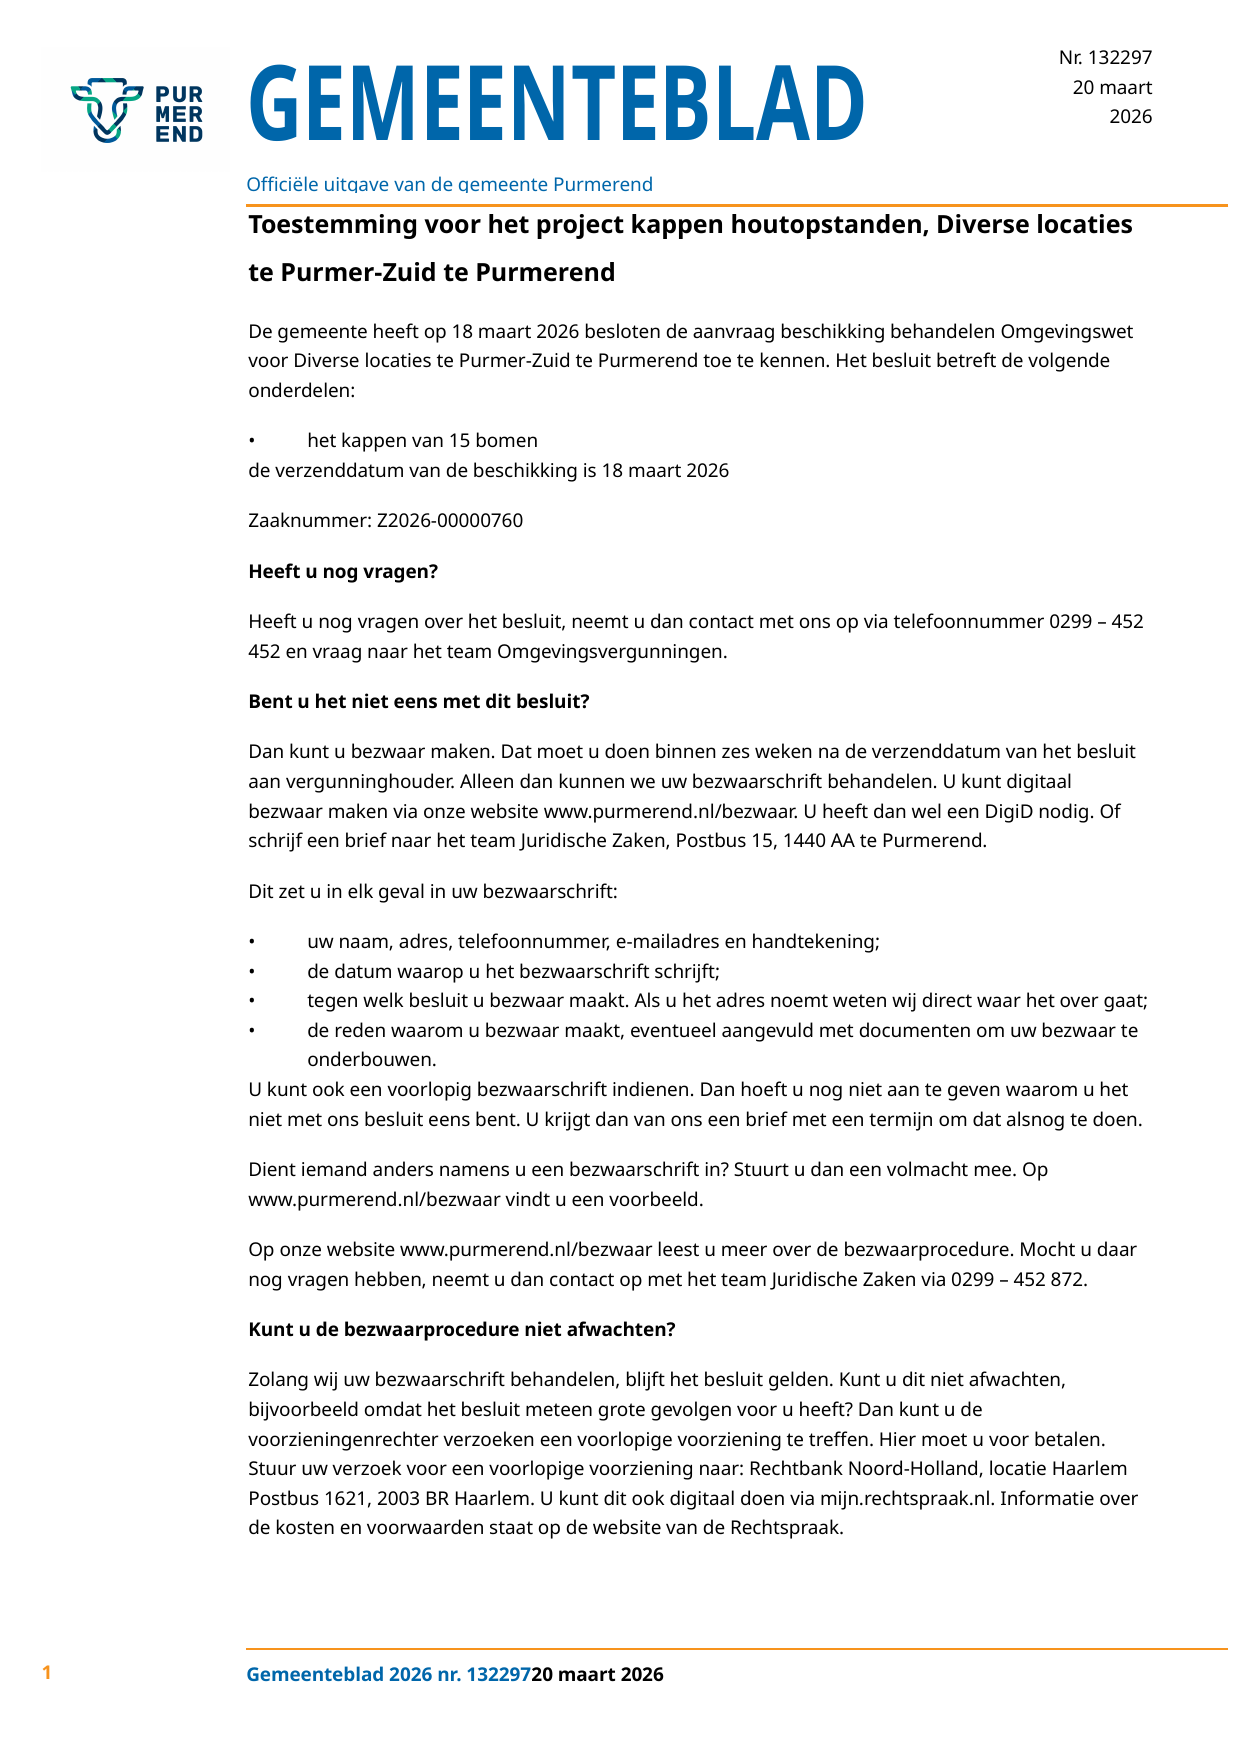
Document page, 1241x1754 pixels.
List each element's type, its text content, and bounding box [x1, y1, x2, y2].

text Kunt u de bezwaarprocedure niet afwachten? [248, 1316, 1152, 1342]
text Zaaknummer: Z2026-00000760 [248, 507, 1152, 533]
list uw naam, adres, telefoonnummer, e-mailadres en handtekening; [248, 928, 1152, 954]
text Zolang wij uw bezwaarschrift behandelen, blijft het besluit gelden. Kunt u dit niet afwachten, bijvoorbeeld omdat het besluit meteen grote gevolgen voor u heeft? Dan kunt u de voorzieningenrechter verzoeken een voorlopige voorziening te treffen. Hier moet u voor betalen. Stuur uw verzoek voor een voorlopige voorziening naar: Rechtbank Noord-Holland, locatie Haarlem Postbus 1621, 2003 BR Haarlem. U kunt dit ook digitaal doen via mijn.rechtspraak.nl. Informatie over de kosten en voorwaarden staat op de website van de Rechtspraak. [248, 1367, 1152, 1540]
picture [41, 47, 231, 172]
text Dit zet u in elk geval in uw bezwaarschrift: [248, 878, 1152, 904]
text Dient iemand anders namens u een bezwaarschrift in? Stuurt u dan een volmacht mee. Op www.purmerend.nl/bezwaar vindt u een voorbeeld. [248, 1156, 1152, 1212]
list de datum waarop u het bezwaarschrift schrijft; [248, 958, 1152, 984]
list de reden waarom u bezwaar maakt, eventueel aangevuld met documenten om uw bezwaar te onderbouwen. [248, 1017, 1152, 1072]
text Op onze website www.purmerend.nl/bezwaar leest u meer over de bezwaarprocedure. Mocht u daar nog vragen hebben, neemt u dan contact op met het team Juridische Zaken via 0299 – 452 872. [248, 1236, 1152, 1292]
list tegen welk besluit u bezwaar maakt. Als u het adres noemt weten wij direct waar het over gaat; [248, 987, 1152, 1013]
text Heeft u nog vragen over het besluit, neemt u dan contact met ons op via telefoonnummer 0299 – 452 452 en vraag naar het team Omgevingsvergunningen. [248, 608, 1152, 664]
text Dan kunt u bezwaar maken. Dat moet u doen binnen zes weken na de verzenddatum van het besluit aan vergunninghouder. Alleen dan kunnen we uw bezwaarschrift behandelen. U kunt digitaal bezwaar maken via onze website www.purmerend.nl/bezwaar. U heeft dan wel een DigiD nodig. Of schrijf een brief naar het team Juridische Zaken, Postbus 15, 1440 AA te Purmerend. [248, 739, 1152, 853]
text Heeft u nog vragen? [248, 558, 1152, 584]
text U kunt ook een voorlopig bezwaarschrift indienen. Dan hoeft u nog niet aan te geven waarom u het niet met ons besluit eens bent. U krijgt dan van ons een brief met een termijn om dat alsnog te doen. [248, 1076, 1152, 1132]
text de verzenddatum van de beschikking is 18 maart 2026 [248, 457, 1152, 483]
text Bent u het niet eens met dit besluit? [248, 688, 1152, 714]
text Toestemming voor het project kappen houtopstanden, Diverse locaties te Purmer-Zuid te Purmerend [248, 207, 1152, 288]
text De gemeente heeft op 18 maart 2026 besloten de aanvraag beschikking behandelen Omgevingswet voor Diverse locaties te Purmer-Zuid te Purmerend toe te kennen. Het besluit betreft de volgende onderdelen: [248, 318, 1152, 403]
list het kappen van 15 bomen [248, 427, 1152, 453]
